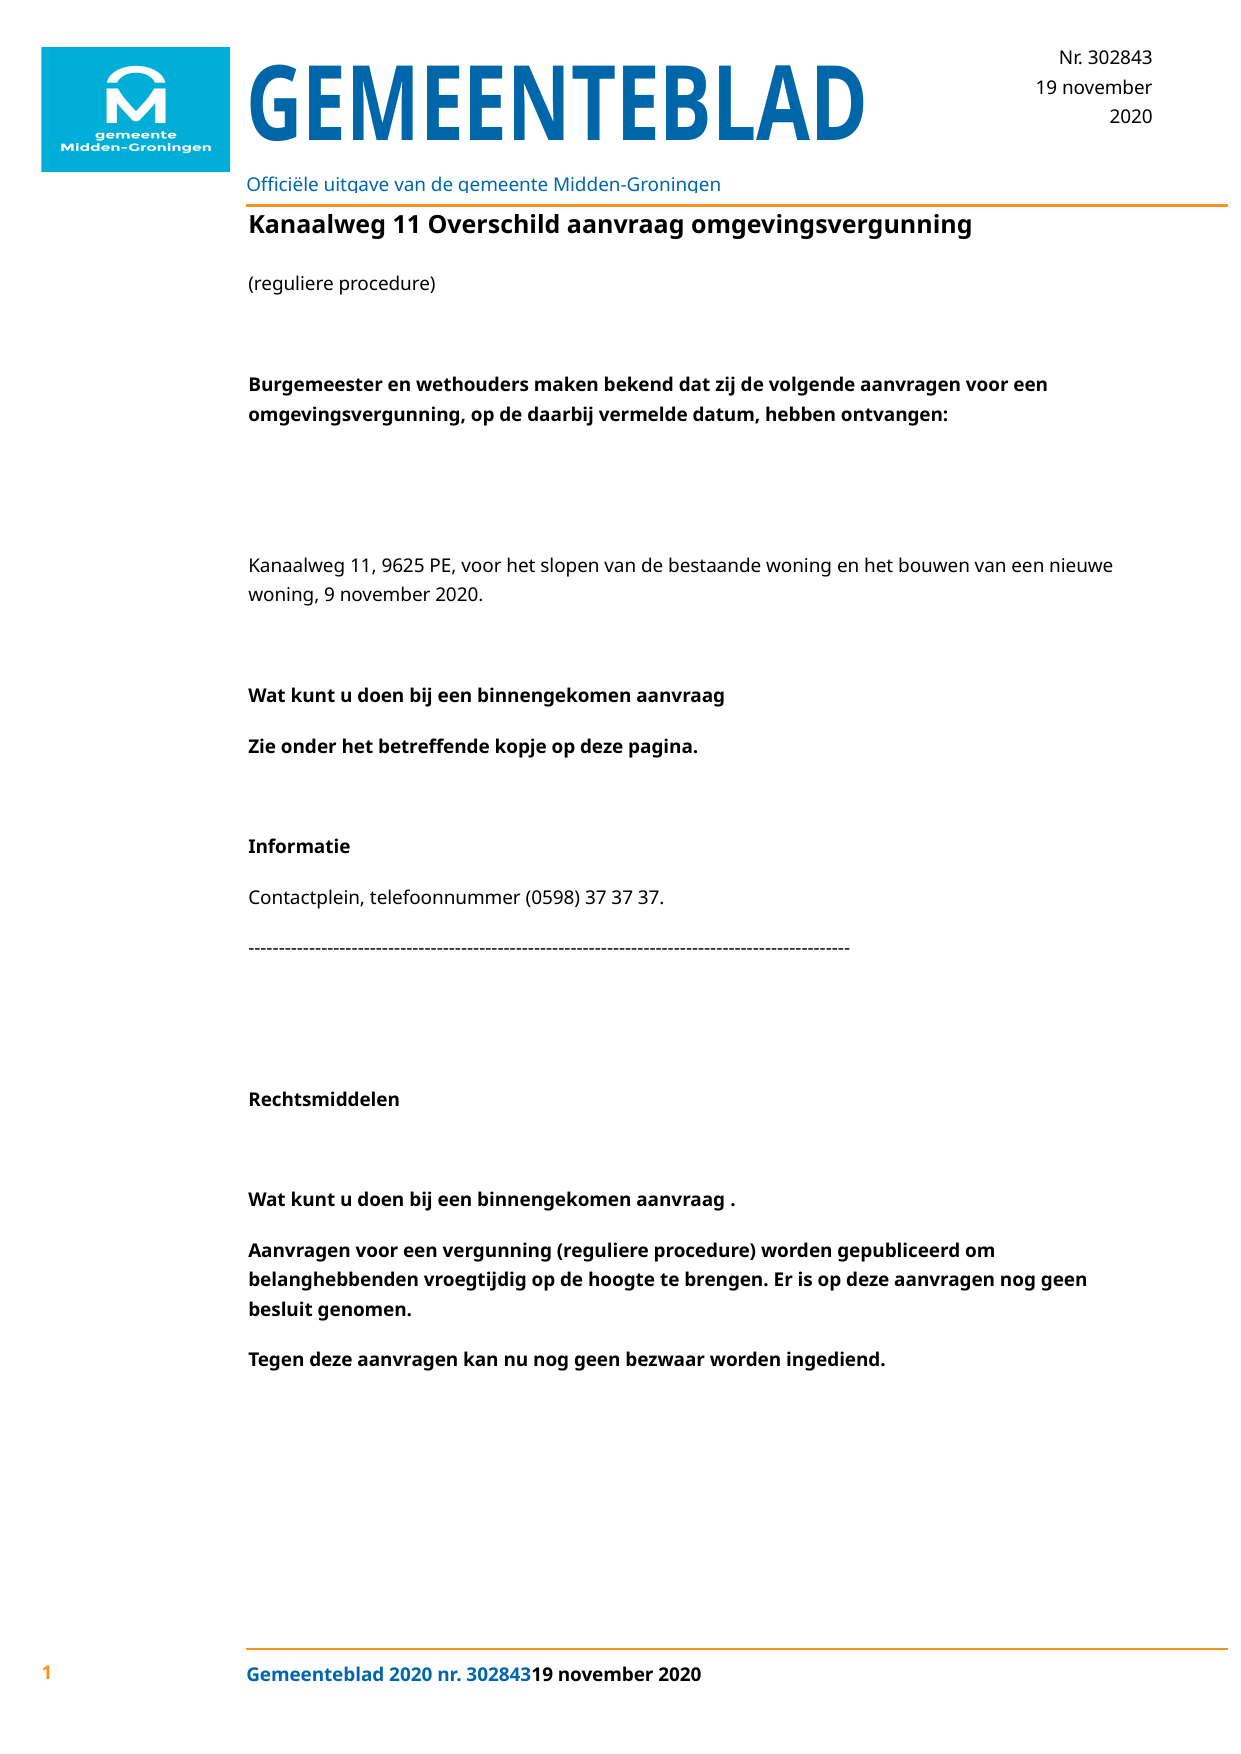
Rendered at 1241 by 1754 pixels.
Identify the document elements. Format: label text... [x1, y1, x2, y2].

picture [107, 89, 165, 122]
text Rechtsmiddelen [248, 1086, 1152, 1111]
text Wat kunt u doen bij een binnengekomen aanvraag [248, 682, 1152, 708]
text Zie onder het betreffende kopje op deze pagina. [248, 733, 1152, 758]
text Kanaalweg 11 Overschild aanvraag omgevingsvergunning [248, 207, 1152, 241]
picture [108, 66, 164, 82]
text (reguliere procedure) [248, 270, 1152, 296]
text Informatie [248, 834, 1152, 859]
text Aanvragen voor een vergunning (reguliere procedure) worden gepubliceerd om belanghebbenden vroegtijdig op de hoogte te brengen. Er is op deze aanvragen nog geen besluit genomen. [248, 1237, 1152, 1322]
text Contactplein, telefoonnummer (0598) 37 37 37. [248, 884, 1152, 910]
text Burgemeester en wethouders maken bekend dat zij de volgende aanvragen voor een omgevingsvergunning, op de daarbij vermelde datum, hebben ontvangen: [248, 371, 1152, 426]
text Kanaalweg 11, 9625 PE, voor het slopen van de bestaande woning en het bouwen van een nieuwe woning, 9 november 2020. [248, 552, 1152, 607]
text Wat kunt u doen bij een binnengekomen aanvraag . [248, 1187, 1152, 1212]
text --------------------------------------------------------------------------------------------------- [248, 934, 1152, 960]
picture [184, 146, 190, 153]
text Tegen deze aanvragen kan nu nog geen bezwaar worden ingediend. [248, 1347, 1152, 1372]
